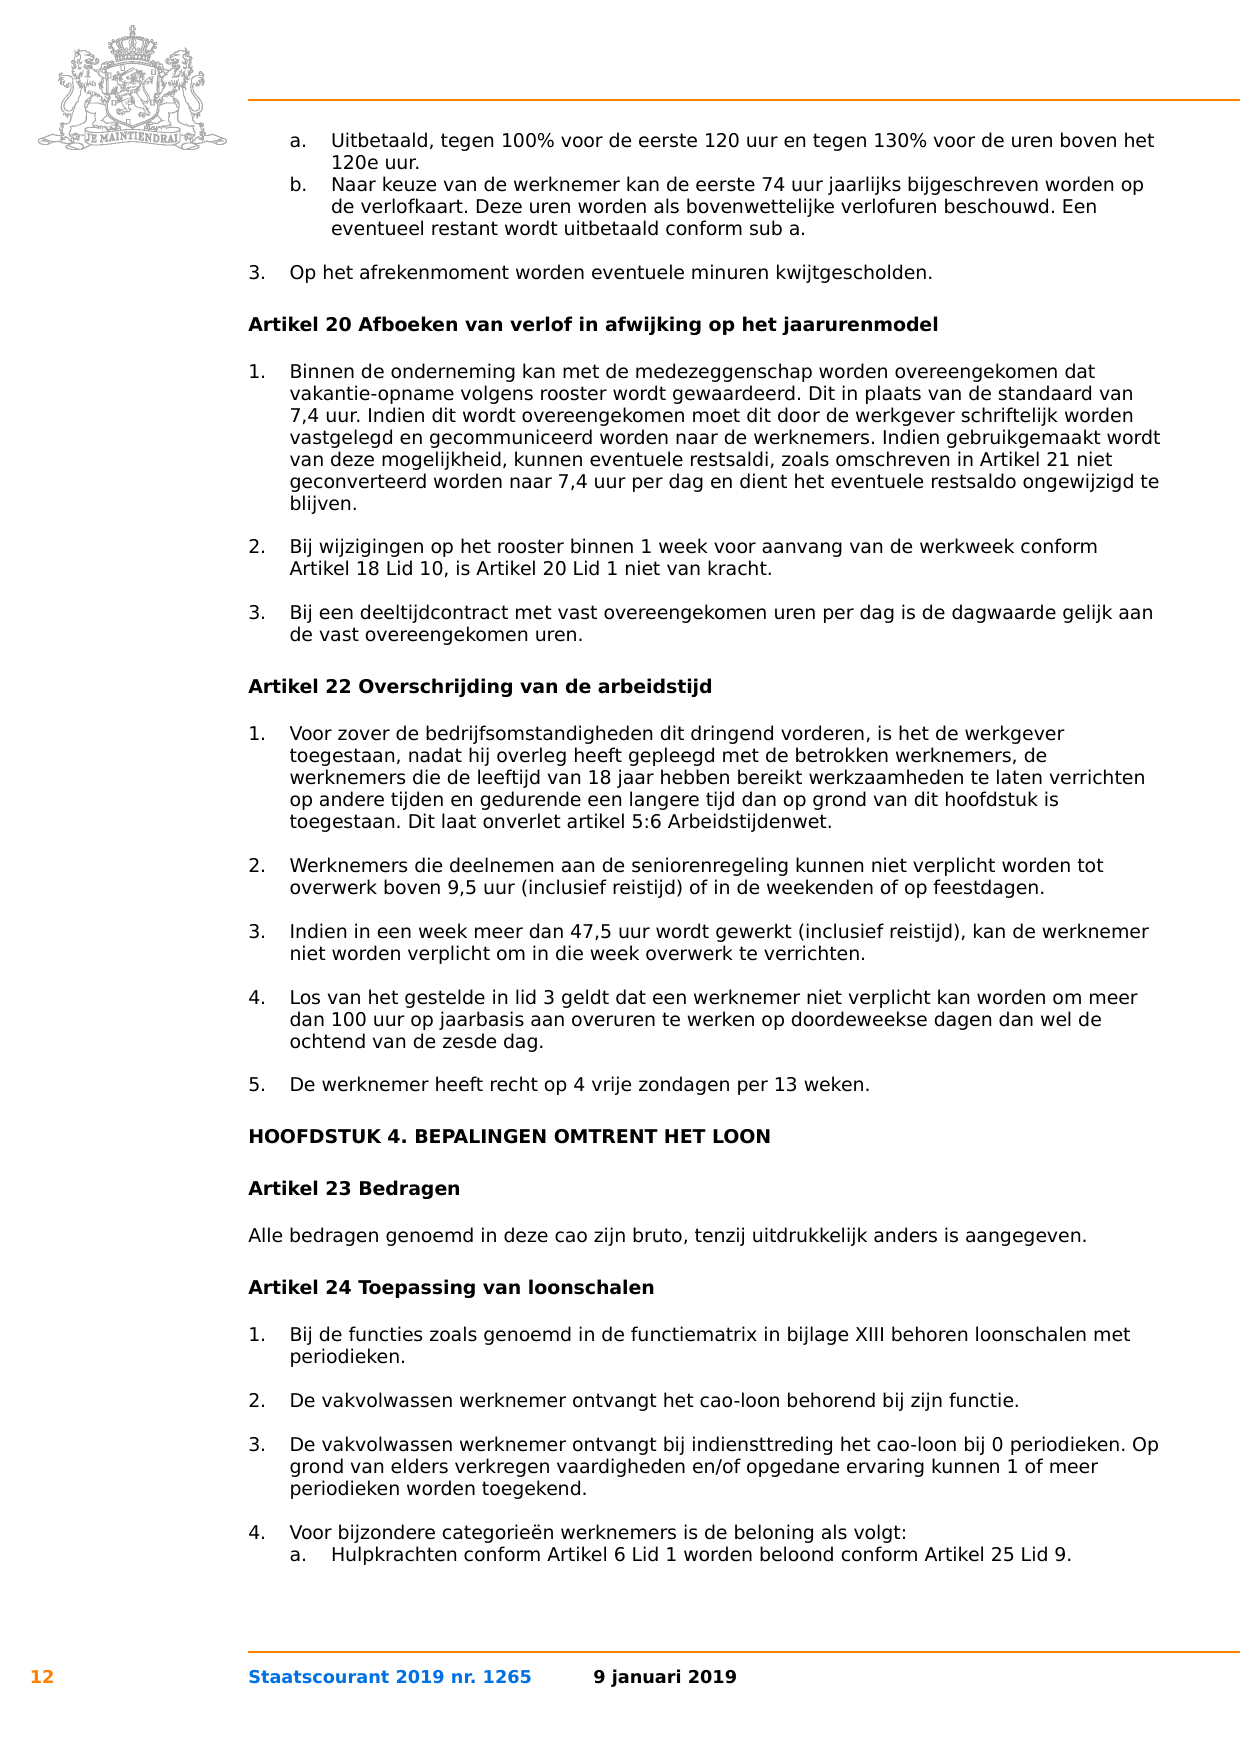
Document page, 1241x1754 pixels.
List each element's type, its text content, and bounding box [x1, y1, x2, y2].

text 4. Los van het gestelde in lid 3 geldt dat een werknemer niet verplicht kan worden om meer dan 100 uur op jaarbasis aan overuren te werken op doordeweekse dagen dan wel de ochtend van de zesde dag. [248, 987, 1163, 1052]
text 1. Binnen de onderneming kan met de medezeggenschap worden overeengekomen dat vakantie-opname volgens rooster wordt gewaardeerd. Dit in plaats van de standaard van 7,4 uur. Indien dit wordt overeengekomen moet dit door de werkgever schriftelijk worden vastgelegd en gecommuniceerd worden naar de werknemers. Indien gebruikgemaakt wordt van deze mogelijkheid, kunnen eventuele restsaldi, zoals omschreven in Artikel 21 niet geconverteerd worden naar 7,4 uur per dag en dient het eventuele restsaldo ongewijzigd te blijven. [248, 361, 1163, 514]
picture [38, 25, 227, 150]
text 5. De werknemer heeft recht op 4 vrije zondagen per 13 weken. [248, 1074, 1163, 1096]
text 4. Voor bijzondere categorieën werknemers is de beloning als volgt: [248, 1522, 1163, 1544]
text 3. Op het afrekenmoment worden eventuele minuren kwijtgescholden. [248, 262, 1163, 284]
text 1. Bij de functies zoals genoemd in de functiematrix in bijlage XIII behoren loonschalen met periodieken. [248, 1324, 1163, 1368]
subtitle HOOFDSTUK 4. BEPALINGEN OMTRENT HET LOON [248, 1126, 1163, 1148]
text a. Hulpkrachten conform Artikel 6 Lid 1 worden beloond conform Artikel 25 Lid 9. [289, 1544, 1163, 1566]
text 2. De vakvolwassen werknemer ontvangt het cao-loon behorend bij zijn functie. [248, 1390, 1163, 1412]
subtitle Artikel 24 Toepassing van loonschalen [248, 1277, 1163, 1299]
text 2. Werknemers die deelnemen aan de seniorenregeling kunnen niet verplicht worden tot overwerk boven 9,5 uur (inclusief reistijd) of in de weekenden of op feestdagen. [248, 855, 1163, 899]
subtitle Artikel 23 Bedragen [248, 1178, 1163, 1200]
text a. Uitbetaald, tegen 100% voor de eerste 120 uur en tegen 130% voor de uren boven het 120e uur. [289, 130, 1163, 174]
text 1. Voor zover de bedrijfsomstandigheden dit dringend vorderen, is het de werkgever toegestaan, nadat hij overleg heeft gepleegd met de betrokken werknemers, de werknemers die de leeftijd van 18 jaar hebben bereikt werkzaamheden te laten verrichten op andere tijden en gedurende een langere tijd dan op grond van dit hoofdstuk is toegestaan. Dit laat onverlet artikel 5:6 Arbeidstijdenwet. [248, 723, 1163, 833]
text 2. Bij wijzigingen op het rooster binnen 1 week voor aanvang van de werkweek conform Artikel 18 Lid 10, is Artikel 20 Lid 1 niet van kracht. [248, 536, 1163, 580]
text Alle bedragen genoemd in deze cao zijn bruto, tenzij uitdrukkelijk anders is aangegeven. [248, 1225, 1163, 1247]
text 3. Bij een deeltijdcontract met vast overeengekomen uren per dag is de dagwaarde gelijk aan de vast overeengekomen uren. [248, 602, 1163, 646]
text 3. Indien in een week meer dan 47,5 uur wordt gewerkt (inclusief reistijd), kan de werknemer niet worden verplicht om in die week overwerk te verrichten. [248, 921, 1163, 965]
subtitle Artikel 22 Overschrijding van de arbeidstijd [248, 676, 1163, 698]
text 3. De vakvolwassen werknemer ontvangt bij indiensttreding het cao-loon bij 0 periodieken. Op grond van elders verkregen vaardigheden en/of opgedane ervaring kunnen 1 of meer periodieken worden toegekend. [248, 1434, 1163, 1500]
text b. Naar keuze van de werknemer kan de eerste 74 uur jaarlijks bijgeschreven worden op de verlofkaart. Deze uren worden als bovenwettelijke verlofuren beschouwd. Een eventueel restant wordt uitbetaald conform sub a. [289, 174, 1163, 240]
subtitle Artikel 20 Afboeken van verlof in afwijking op het jaarurenmodel [248, 314, 1163, 336]
